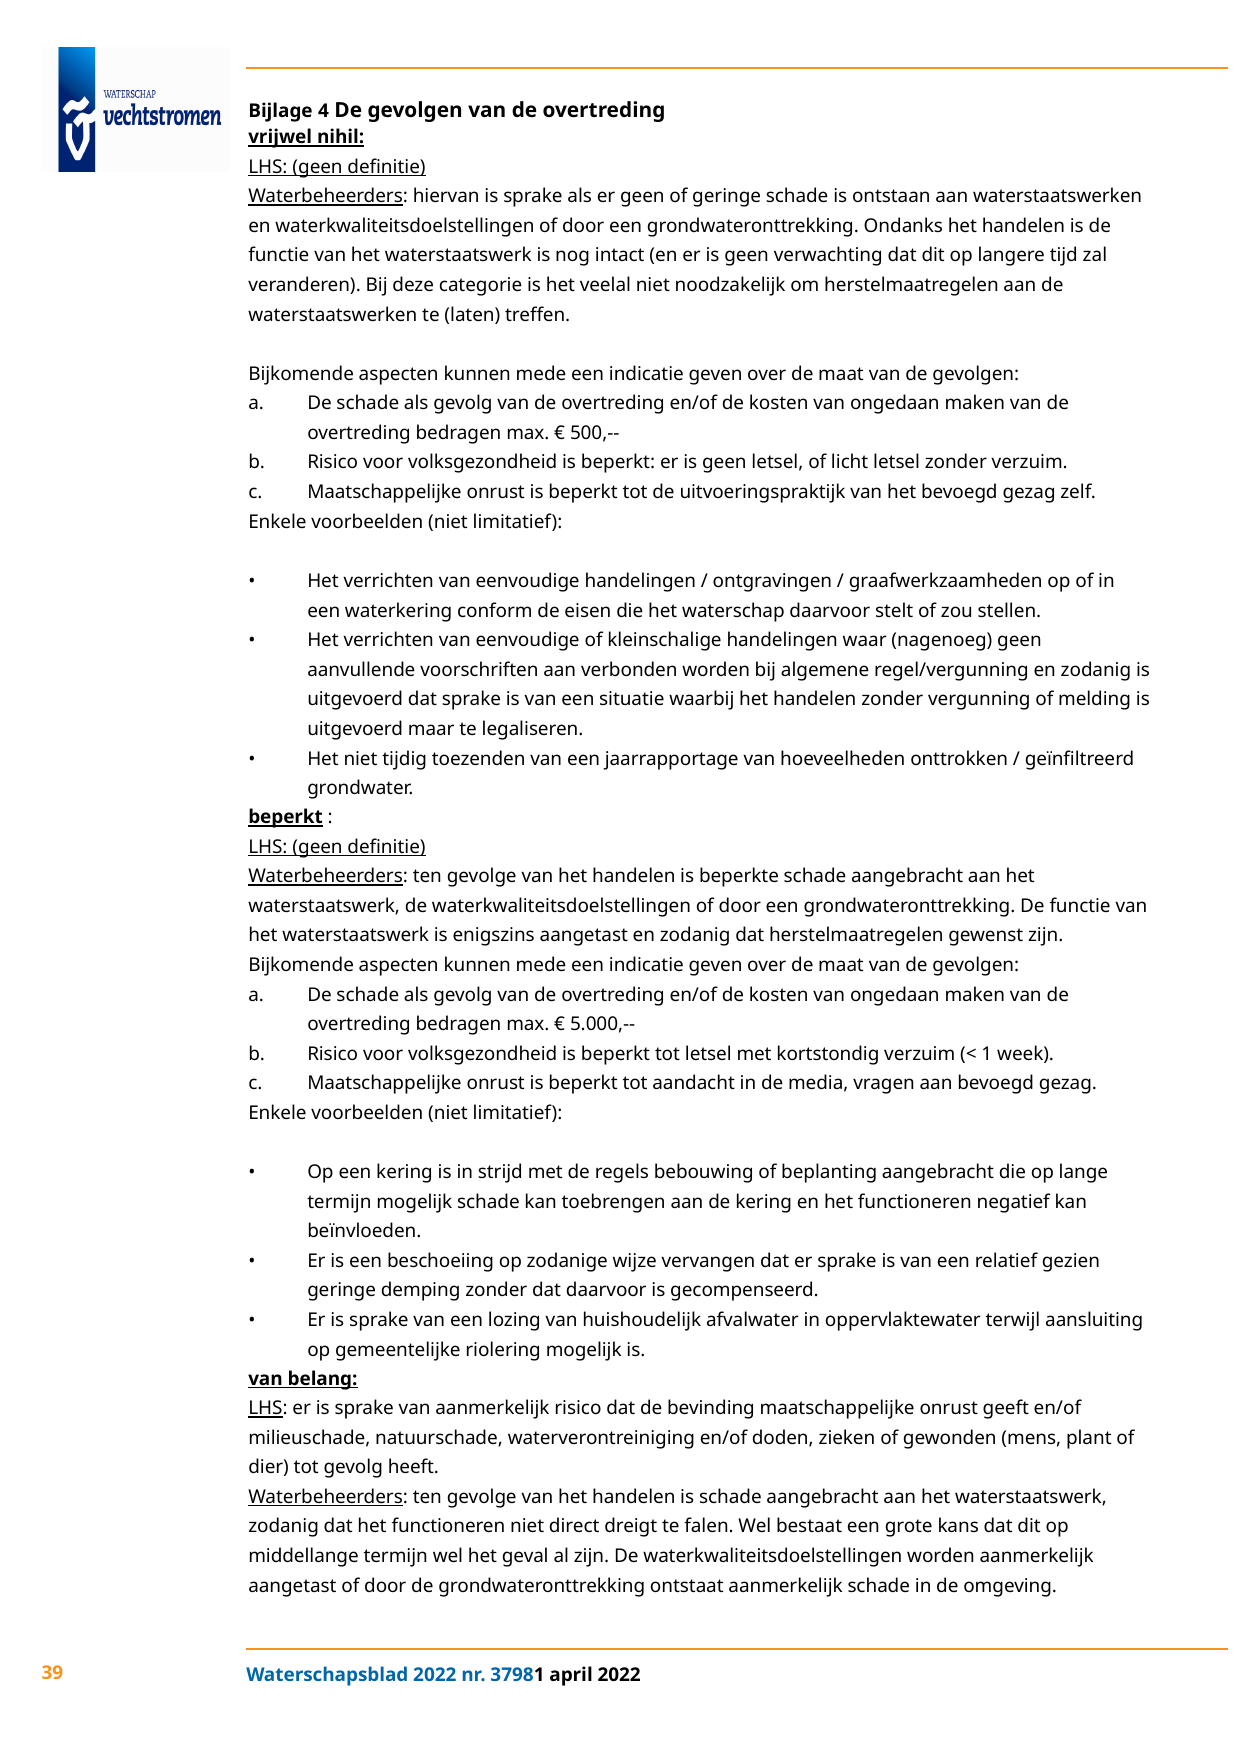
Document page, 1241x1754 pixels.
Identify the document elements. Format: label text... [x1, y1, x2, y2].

list Maatschappelijke onrust is beperkt tot aandacht in de media, vragen aan bevoegd gezag. [248, 1069, 1152, 1095]
list Risico voor volksgezondheid is beperkt: er is geen letsel, of licht letsel zonder verzuim. [248, 449, 1152, 474]
text Waterbeheerders: hiervan is sprake als er geen of geringe schade is ontstaan aan waterstaatswerken en waterkwaliteitsdoelstellingen of door een grondwateronttrekking. Ondanks het handelen is de functie van het waterstaatswerk is nog intact (en er is geen verwachting dat dit op langere tijd zal veranderen). Bij deze categorie is het veelal niet noodzakelijk om herstelmaatregelen aan de waterstaatswerken te (laten) treffen. [248, 182, 1152, 327]
table_header Het verrichten van eenvoudige handelingen / ontgravingen / graafwerkzaamheden op of in een waterkering conform de eisen die het waterschap daarvoor stelt of zou stellen. Het verrichten van eenvoudige of kleinschalige handelingen waar (nagenoeg) geen aanvullende voorschriften aan verbonden worden bij algemene regel/vergunning en zodanig is uitgevoerd dat sprake is van een situatie waarbij het handelen zonder vergunning of melding is uitgevoerd maar te legaliseren. Het niet tijdig toezenden van een jaarrapportage van hoeveelheden onttrokken / geïnfiltreerd grondwater. [248, 567, 1152, 800]
text LHS: er is sprake van aanmerkelijk risico dat de bevinding maatschappelijke onrust geeft en/of milieuschade, natuurschade, waterverontreiniging en/of doden, zieken of gewonden (mens, plant of dier) tot gevolg heeft. [248, 1394, 1152, 1479]
text vrijwel nihil: [248, 123, 1152, 149]
text Enkele voorbeelden (niet limitatief): [248, 508, 1152, 534]
text LHS: (geen definitie) [248, 833, 1152, 858]
text LHS: (geen definitie) [248, 153, 1152, 179]
text Waterbeheerders: ten gevolge van het handelen is schade aangebracht aan het waterstaatswerk, zodanig dat het functioneren niet direct dreigt te falen. Wel bestaat een grote kans dat dit op middellange termijn wel het geval al zijn. De waterkwaliteitsdoelstellingen worden aanmerkelijk aangetast of door de grondwateronttrekking ontstaat aanmerkelijk schade in de omgeving. [248, 1483, 1152, 1598]
text Bijlage 4 De gevolgen van de overtreding [248, 95, 1152, 123]
text Enkele voorbeelden (niet limitatief): [248, 1099, 1152, 1125]
picture [41, 47, 231, 172]
text Bijkomende aspecten kunnen mede een indicatie geven over de maat van de gevolgen: [248, 360, 1152, 386]
list Maatschappelijke onrust is beperkt tot de uitvoeringspraktijk van het bevoegd gezag zelf. [248, 478, 1152, 504]
list De schade als gevolg van de overtreding en/of de kosten van ongedaan maken van de overtreding bedragen max. € 5.000,-- [248, 981, 1152, 1036]
table_header Op een kering is in strijd met de regels bebouwing of beplanting aangebracht die op lange termijn mogelijk schade kan toebrengen aan de kering en het functioneren negatief kan beïnvloeden. Er is een beschoeiing op zodanige wijze vervangen dat er sprake is van een relatief gezien geringe demping zonder dat daarvoor is gecompenseerd. Er is sprake van een lozing van huishoudelijk afvalwater in oppervlaktewater terwijl aansluiting op gemeentelijke riolering mogelijk is. [248, 1158, 1152, 1362]
list Risico voor volksgezondheid is beperkt tot letsel met kortstondig verzuim (< 1 week). [248, 1040, 1152, 1066]
text van belang: [248, 1365, 1152, 1391]
text Waterbeheerders: ten gevolge van het handelen is beperkte schade aangebracht aan het waterstaatswerk, de waterkwaliteitsdoelstellingen of door een grondwateronttrekking. De functie van het waterstaatswerk is enigszins aangetast en zodanig dat herstelmaatregelen gewenst zijn. [248, 862, 1152, 947]
list De schade als gevolg van de overtreding en/of de kosten van ongedaan maken van de overtreding bedragen max. € 500,-- [248, 389, 1152, 445]
text beperkt : [248, 803, 1152, 829]
text Bijkomende aspecten kunnen mede een indicatie geven over de maat van de gevolgen: [248, 951, 1152, 977]
